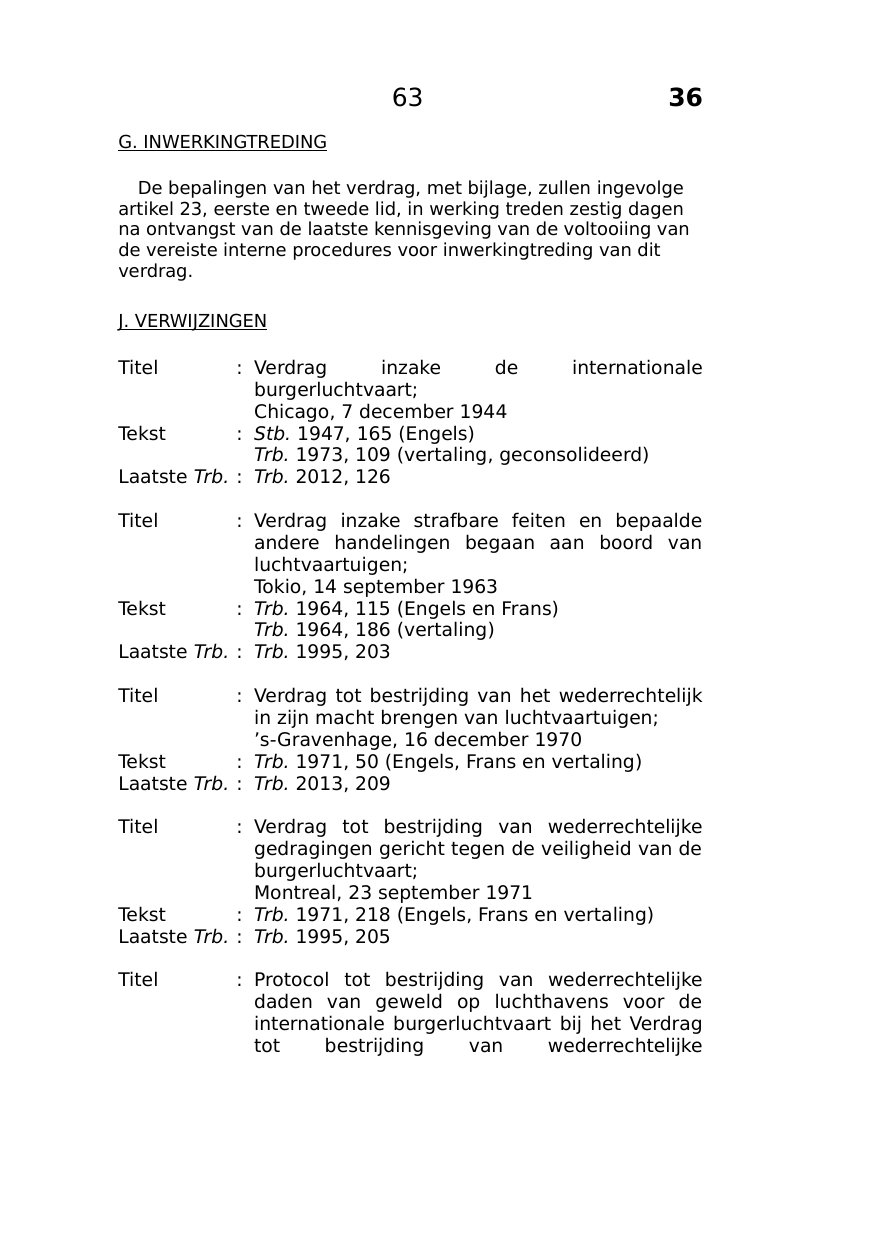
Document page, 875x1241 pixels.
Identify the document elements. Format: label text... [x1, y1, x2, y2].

table_cell Protocol tot bestrijding van wederrechtelijke daden van geweld op luchthavens voor de internationale burgerluchtvaart bij het Verdrag tot bestrijding van wederrechtelijke [254, 970, 703, 1057]
table_cell : [236, 904, 254, 926]
table_cell Laatste Trb. [118, 926, 236, 948]
table_cell Trb. 1971, 218 (Engels, Frans en vertaling) [254, 904, 703, 926]
table_cell [254, 663, 703, 685]
table_cell [118, 948, 236, 969]
table_cell Trb. 2013, 209 [254, 773, 703, 794]
table_cell [236, 795, 254, 816]
table_cell : [236, 926, 254, 948]
table_cell Trb. 1995, 205 [254, 926, 703, 948]
table_cell : [236, 641, 254, 663]
table_cell Stb. 1947, 165 (Engels) Trb. 1973, 109 (vertaling, geconsolideerd) [254, 423, 703, 466]
table_cell : [236, 773, 254, 794]
table_cell Tekst [118, 904, 236, 926]
table_cell [118, 795, 236, 816]
table_cell Titel [118, 685, 236, 751]
table_cell : [236, 466, 254, 488]
table_cell : [236, 816, 254, 904]
table_cell Titel [118, 816, 236, 904]
table_cell [236, 488, 254, 510]
table_cell Titel [118, 510, 236, 598]
table_cell Tekst [118, 423, 236, 466]
table_cell [254, 948, 703, 969]
table_cell : [236, 510, 254, 598]
table_header Verdrag inzake de internationale burgerluchtvaart; Chicago, 7 december 1944 [254, 357, 703, 423]
table_cell : [236, 685, 254, 751]
table_cell Trb. 1995, 203 [254, 641, 703, 663]
table_cell Trb. 2012, 126 [254, 466, 703, 488]
table_cell Titel [118, 970, 236, 1057]
table_cell : [236, 598, 254, 641]
table_cell [118, 663, 236, 685]
table_cell Laatste Trb. [118, 466, 236, 488]
table_header Titel [118, 357, 236, 423]
table_cell : [236, 751, 254, 773]
table_cell [254, 488, 703, 510]
table_cell [254, 795, 703, 816]
table_header : [236, 357, 254, 423]
table_cell Tekst [118, 598, 236, 641]
table_cell : [236, 970, 254, 1057]
text De bepalingen van het verdrag, met bijlage, zullen ingevolge artikel 23, eerste en tweede lid, in werking treden zestig dagen na ontvangst van de laatste kennisgeving van de voltooiing van de vereiste interne procedures voor inwerkingtreding van dit verdrag. [118, 178, 703, 281]
table_cell Verdrag inzake strafbare feiten en bepaalde andere handelingen begaan aan boord van luchtvaartuigen; Tokio, 14 september 1963 [254, 510, 703, 598]
table_cell Verdrag tot bestrijding van wederrechtelijke gedragingen gericht tegen de veiligheid van de burgerluchtvaart; Montreal, 23 september 1971 [254, 816, 703, 904]
table_cell [118, 488, 236, 510]
table_cell [236, 663, 254, 685]
table_cell [236, 948, 254, 969]
table_cell Trb. 1971, 50 (Engels, Frans en vertaling) [254, 751, 703, 773]
table_cell Trb. 1964, 115 (Engels en Frans) Trb. 1964, 186 (vertaling) [254, 598, 703, 641]
table_cell Laatste Trb. [118, 641, 236, 663]
table_cell Tekst [118, 751, 236, 773]
subtitle G. INWERKINGTREDING [118, 132, 703, 153]
table_cell Verdrag tot bestrijding van het wederrechtelijk in zijn macht brengen van luchtvaartuigen; ’s-Gravenhage, 16 december 1970 [254, 685, 703, 751]
subtitle J. VERWIJZINGEN [118, 311, 703, 332]
table_cell Laatste Trb. [118, 773, 236, 794]
table_cell : [236, 423, 254, 466]
